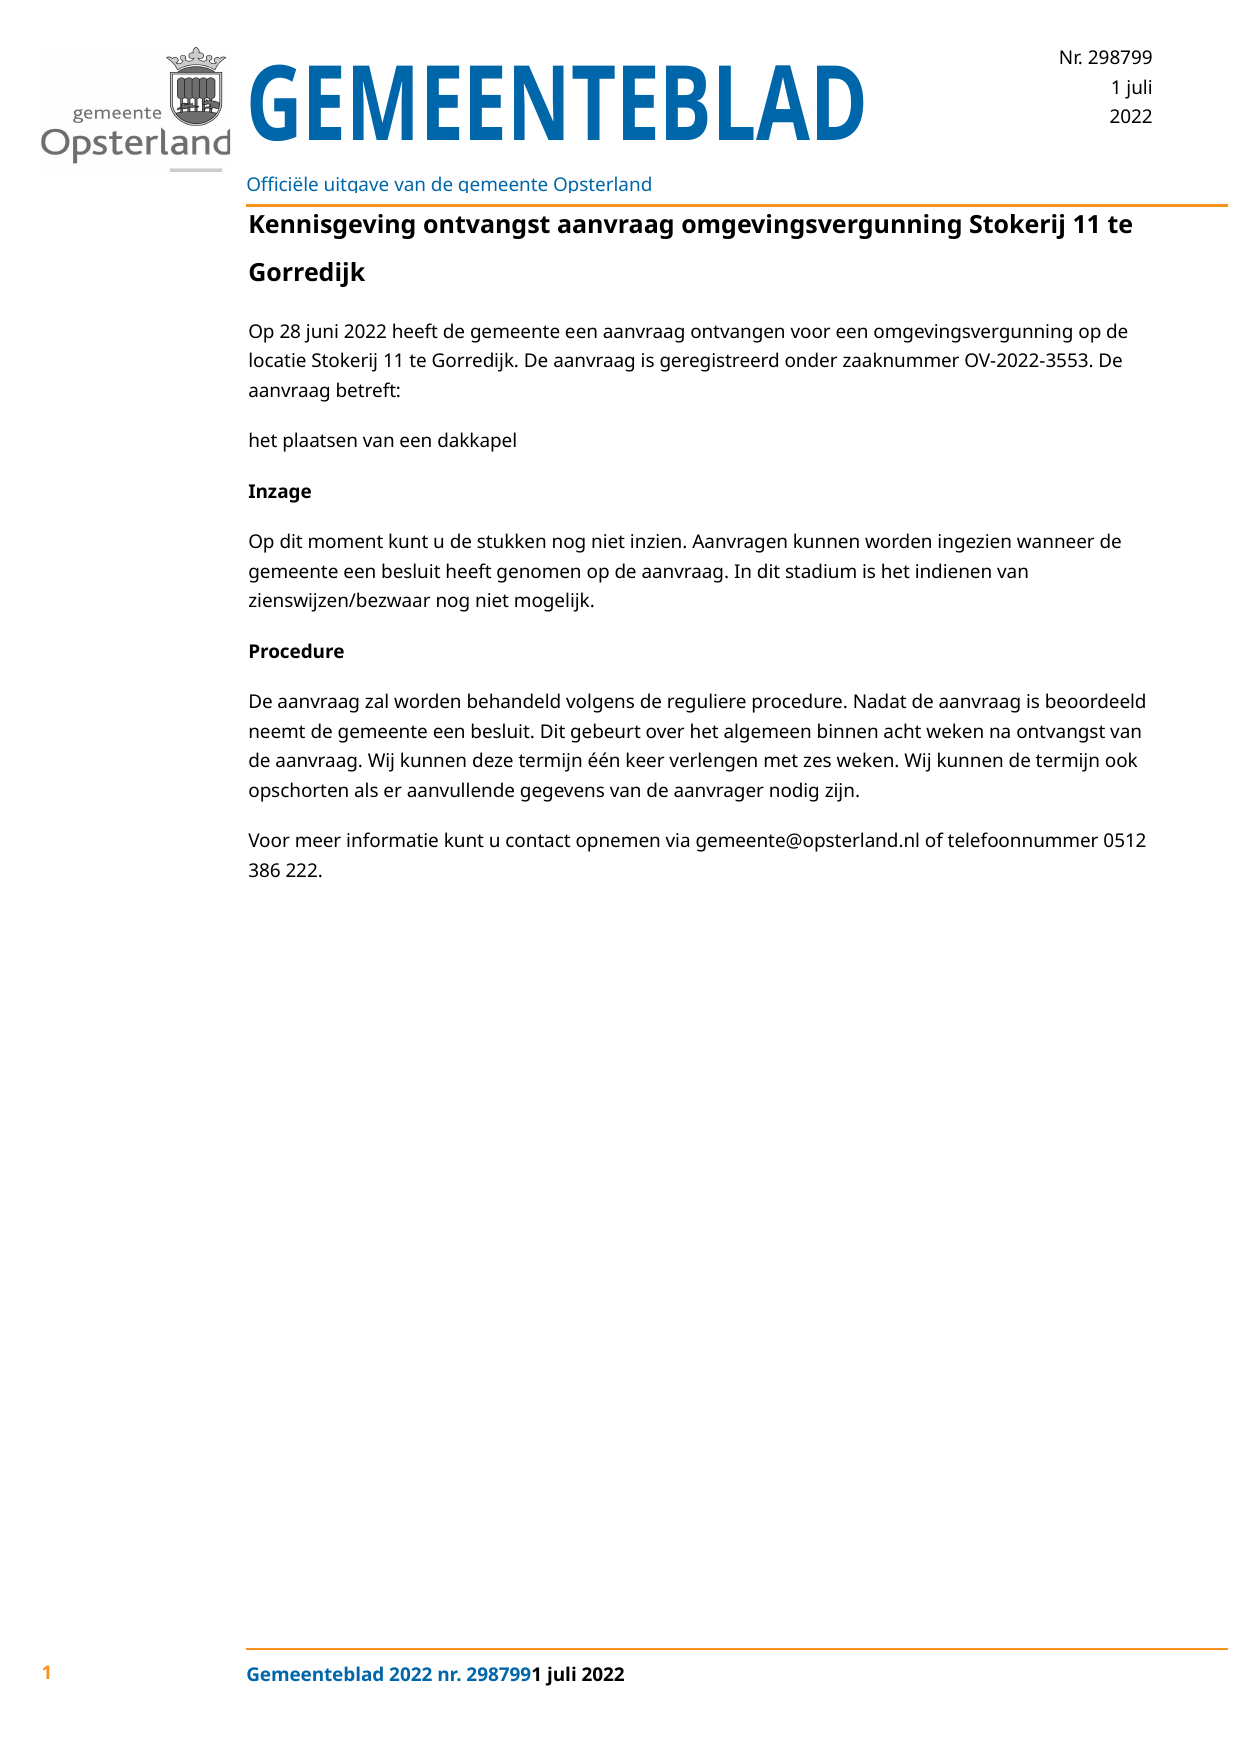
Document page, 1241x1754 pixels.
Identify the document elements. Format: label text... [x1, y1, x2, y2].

text Kennisgeving ontvangst aanvraag omgevingsvergunning Stokerij 11 te Gorredijk [248, 207, 1152, 288]
text De aanvraag zal worden behandeld volgens de reguliere procedure. Nadat de aanvraag is beoordeeld neemt de gemeente een besluit. Dit gebeurt over het algemeen binnen acht weken na ontvangst van de aanvraag. Wij kunnen deze termijn één keer verlengen met zes weken. Wij kunnen de termijn ook opschorten als er aanvullende gegevens van de aanvrager nodig zijn. [248, 688, 1152, 803]
text Voor meer informatie kunt u contact opnemen via gemeente@opsterland.nl of telefoonnummer 0512 386 222. [248, 827, 1152, 883]
picture [41, 47, 231, 172]
text Inzage [248, 478, 1152, 504]
text het plaatsen van een dakkapel [248, 427, 1152, 453]
text Op dit moment kunt u de stukken nog niet inzien. Aanvragen kunnen worden ingezien wanneer de gemeente een besluit heeft genomen op de aanvraag. In dit stadium is het indienen van zienswijzen/bezwaar nog niet mogelijk. [248, 528, 1152, 613]
text Procedure [248, 638, 1152, 664]
text Op 28 juni 2022 heeft de gemeente een aanvraag ontvangen voor een omgevingsvergunning op de locatie Stokerij 11 te Gorredijk. De aanvraag is geregistreerd onder zaaknummer OV-2022-3553. De aanvraag betreft: [248, 318, 1152, 403]
